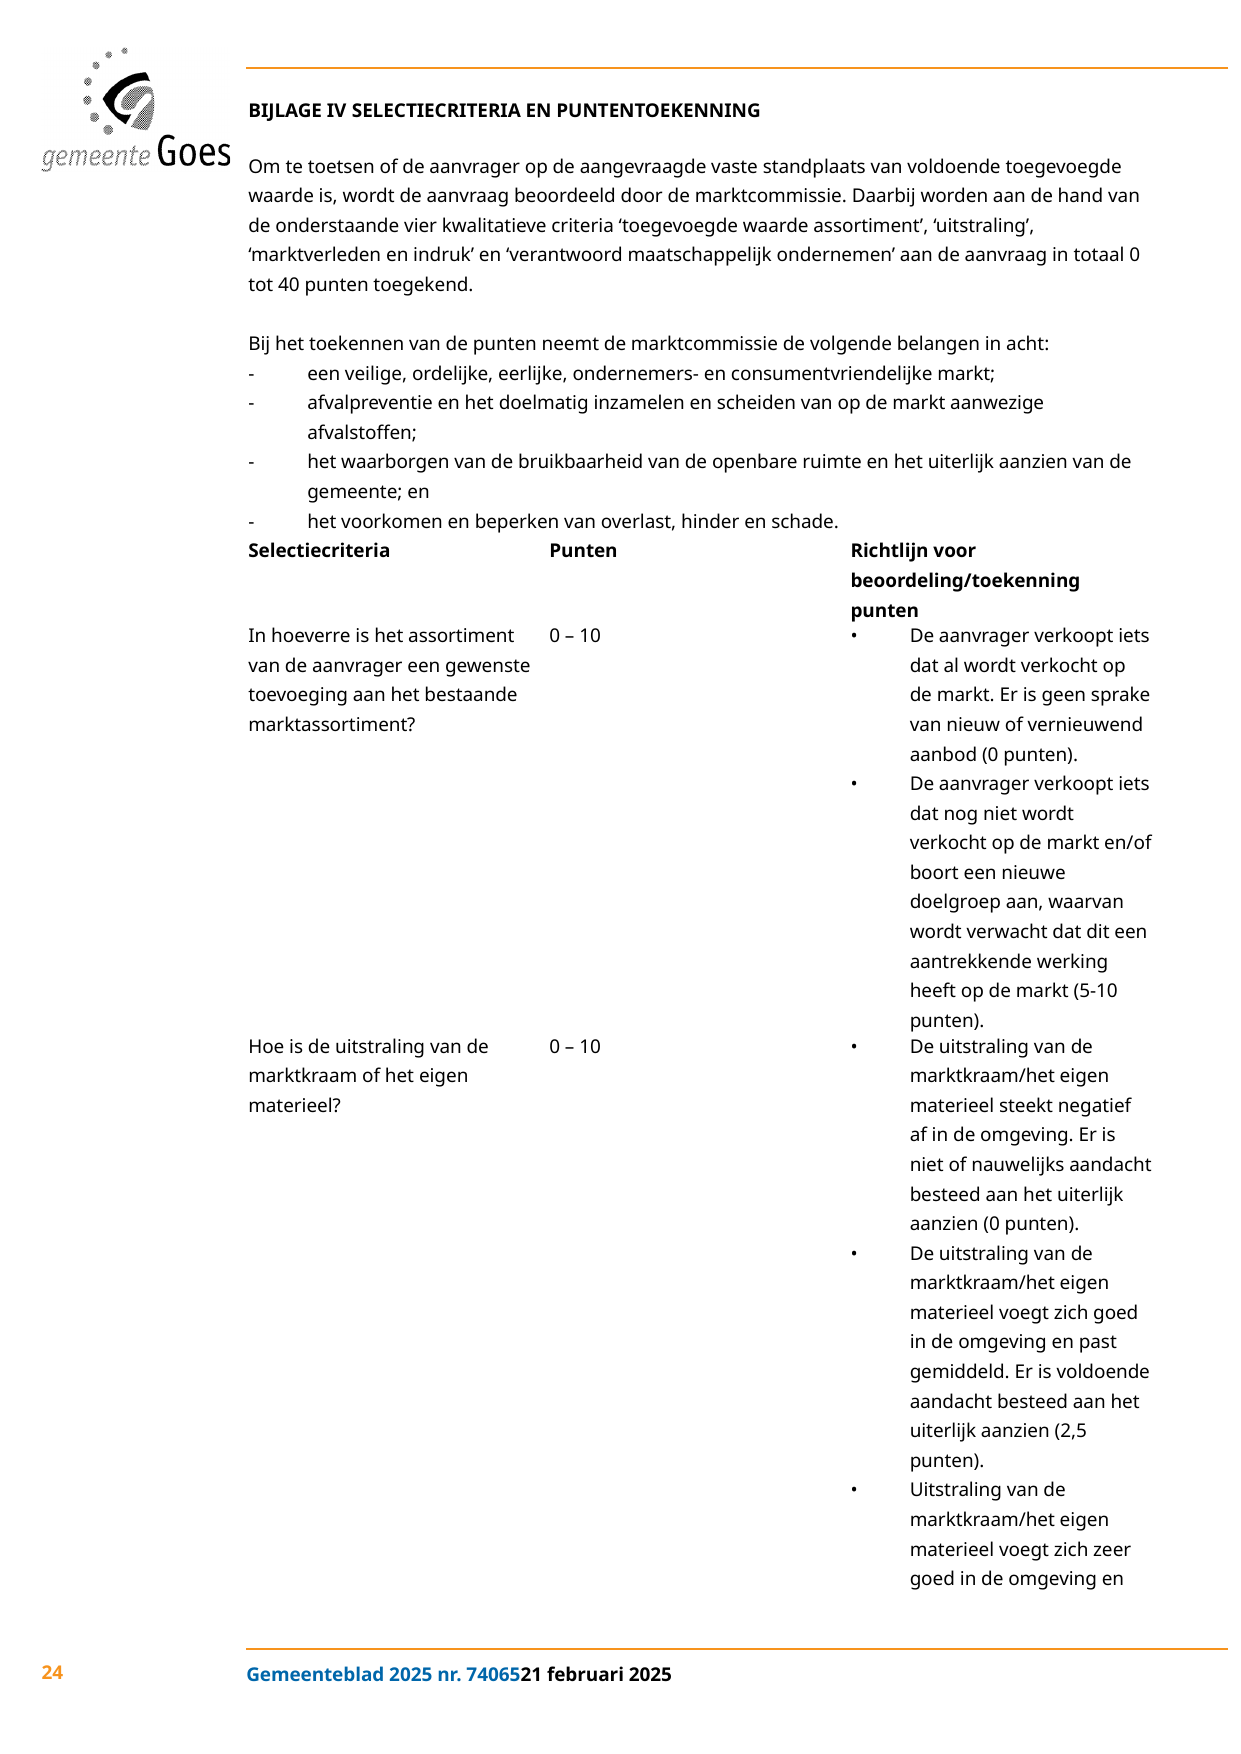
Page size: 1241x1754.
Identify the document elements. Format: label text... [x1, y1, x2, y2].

table_header Selectiecriteria [248, 538, 549, 622]
table_header Punten [549, 538, 850, 622]
list een veilige, ordelijke, eerlijke, ondernemers- en consumentvriendelijke markt; [248, 360, 1152, 386]
table_header Richtlijn voor beoordeling/toekenning punten [850, 538, 1152, 622]
table_cell 0 – 10 [549, 623, 850, 1033]
picture [41, 47, 231, 172]
list het voorkomen en beperken van overlast, hinder en schade. [248, 508, 1152, 534]
table_cell 0 – 10 [549, 1033, 850, 1591]
text Bij het toekennen van de punten neemt de marktcommissie de volgende belangen in acht: [248, 330, 1152, 356]
text Om te toetsen of de aanvrager op de aangevraagde vaste standplaats van voldoende toegevoegde waarde is, wordt de aanvraag beoordeeld door de marktcommissie. Daarbij worden aan de hand van de onderstaande vier kwalitatieve criteria ‘toegevoegde waarde assortiment’, ‘uitstraling’, ‘marktverleden en indruk’ en ‘verantwoord maatschappelijk ondernemen’ aan de aanvraag in totaal 0 tot 40 punten toegekend. [248, 153, 1152, 297]
table_cell In hoeverre is het assortiment van de aanvrager een gewenste toevoeging aan het bestaande marktassortiment? [248, 623, 549, 1033]
list afvalpreventie en het doelmatig inzamelen en scheiden van op de markt aanwezige afvalstoffen; [248, 389, 1152, 445]
table_cell De aanvrager verkoopt iets dat al wordt verkocht op de markt. Er is geen sprake van nieuw of vernieuwend aanbod (0 punten). De aanvrager verkoopt iets dat nog niet wordt verkocht op de markt en/of boort een nieuwe doelgroep aan, waarvan wordt verwacht dat dit een aantrekkende werking heeft op de markt (5-10 punten). [850, 623, 1152, 1033]
text BIJLAGE IV SELECTIECRITERIA EN PUNTENTOEKENNING [248, 95, 1152, 123]
table_cell Hoe is de uitstraling van de marktkraam of het eigen materieel? [248, 1033, 549, 1591]
list het waarborgen van de bruikbaarheid van de openbare ruimte en het uiterlijk aanzien van de gemeente; en [248, 449, 1152, 504]
table_cell De uitstraling van de marktkraam/het eigen materieel steekt negatief af in de omgeving. Er is niet of nauwelijks aandacht besteed aan het uiterlijk aanzien (0 punten). De uitstraling van de marktkraam/het eigen materieel voegt zich goed in de omgeving en past gemiddeld. Er is voldoende aandacht besteed aan het uiterlijk aanzien (2,5 punten). Uitstraling van de marktkraam/het eigen materieel voegt zich zeer goed in de omgeving en [850, 1033, 1152, 1591]
